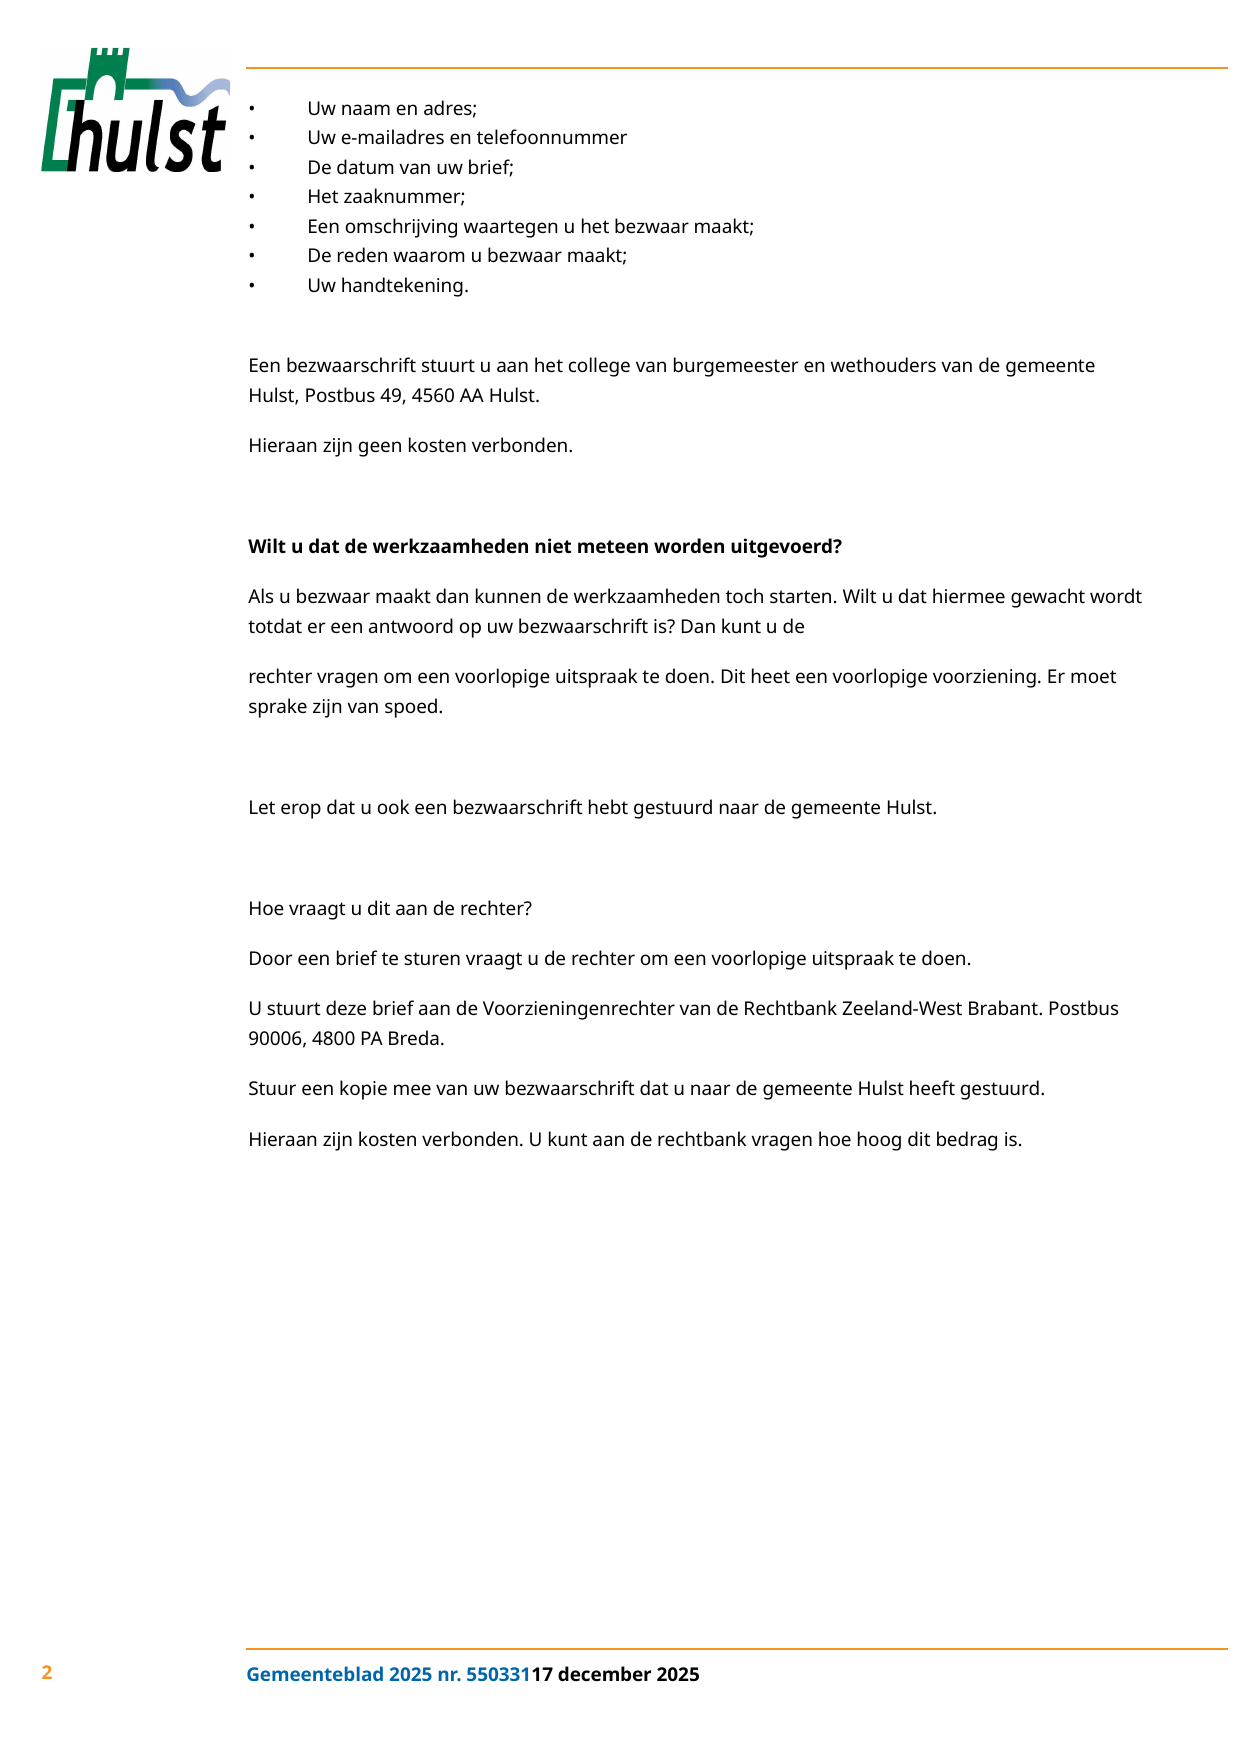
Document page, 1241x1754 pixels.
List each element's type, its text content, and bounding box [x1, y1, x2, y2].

list Een omschrijving waartegen u het bezwaar maakt; [248, 213, 1152, 239]
text rechter vragen om een voorlopige uitspraak te doen. Dit heet een voorlopige voorziening. Er moet sprake zijn van spoed. [248, 663, 1152, 719]
list Uw naam en adres; [248, 95, 1152, 121]
list De datum van uw brief; [248, 154, 1152, 180]
text Let erop dat u ook een bezwaarschrift hebt gestuurd naar de gemeente Hulst. [248, 794, 1152, 820]
picture [41, 47, 231, 172]
text Als u bezwaar maakt dan kunnen de werkzaamheden toch starten. Wilt u dat hiermee gewacht wordt totdat er een antwoord op uw bezwaarschrift is? Dan kunt u de [248, 583, 1152, 639]
text Een bezwaarschrift stuurt u aan het college van burgemeester en wethouders van de gemeente Hulst, Postbus 49, 4560 AA Hulst. [248, 352, 1152, 408]
list De reden waarom u bezwaar maakt; [248, 243, 1152, 268]
text Hieraan zijn geen kosten verbonden. [248, 432, 1152, 458]
text Hoe vraagt u dit aan de rechter? [248, 895, 1152, 921]
text Door een brief te sturen vraagt u de rechter om een voorlopige uitspraak te doen. [248, 945, 1152, 971]
text Wilt u dat de werkzaamheden niet meteen worden uitgevoerd? [248, 533, 1152, 559]
text Hieraan zijn kosten verbonden. U kunt aan de rechtbank vragen hoe hoog dit bedrag is. [248, 1126, 1152, 1152]
list Uw e-mailadres en telefoonnummer [248, 124, 1152, 150]
list Het zaaknummer; [248, 183, 1152, 209]
text U stuurt deze brief aan de Voorzieningenrechter van de Rechtbank Zeeland-West Brabant. Postbus 90006, 4800 PA Breda. [248, 996, 1152, 1051]
list Uw handtekening. [248, 272, 1152, 298]
text Stuur een kopie mee van uw bezwaarschrift dat u naar de gemeente Hulst heeft gestuurd. [248, 1076, 1152, 1101]
